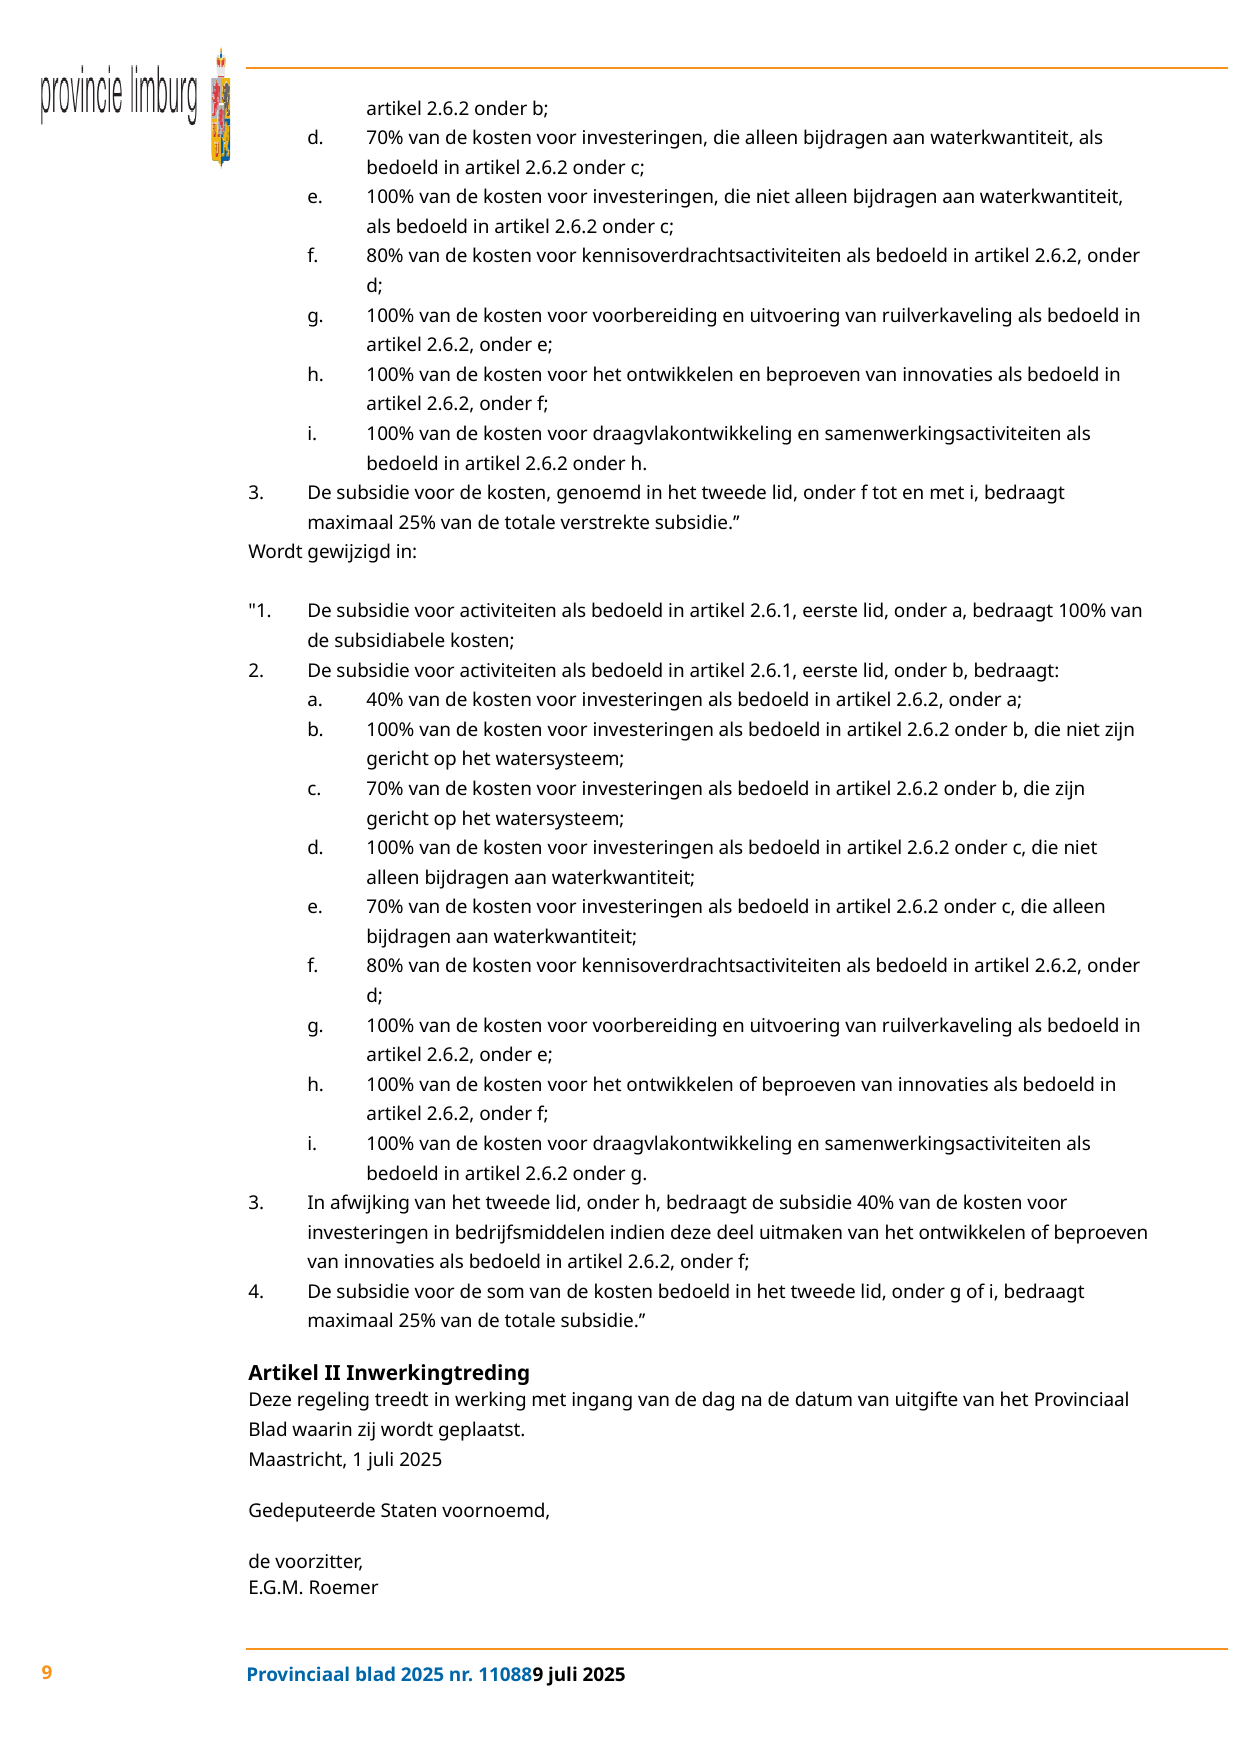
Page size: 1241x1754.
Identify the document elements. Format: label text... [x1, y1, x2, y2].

list In afwijking van het tweede lid, onder h, bedraagt de subsidie 40% van de kosten voor investeringen in bedrijfsmiddelen indien deze deel uitmaken van het ontwikkelen of beproeven van innovaties als bedoeld in artikel 2.6.2, onder f; [248, 1189, 1152, 1274]
list artikel 2.6.2 onder b; [307, 95, 1152, 121]
text Maastricht, 1 juli 2025 [248, 1446, 1152, 1471]
text Artikel II Inwerkingtreding [248, 1358, 1152, 1387]
list 100% van de kosten voor investeringen als bedoeld in artikel 2.6.2 onder c, die niet alleen bijdragen aan waterkwantiteit; [307, 834, 1152, 890]
list De subsidie voor activiteiten als bedoeld in artikel 2.6.1, eerste lid, onder b, bedraagt: [248, 657, 1152, 683]
text Gedeputeerde Staten voornoemd, [248, 1497, 1152, 1523]
list 70% van de kosten voor investeringen, die alleen bijdragen aan waterkwantiteit, als bedoeld in artikel 2.6.2 onder c; [307, 124, 1152, 180]
list De subsidie voor activiteiten als bedoeld in artikel 2.6.1, eerste lid, onder a, bedraagt 100% van de subsidiabele kosten; [248, 598, 1152, 653]
list 100% van de kosten voor het ontwikkelen of beproeven van innovaties als bedoeld in artikel 2.6.2, onder f; [307, 1071, 1152, 1126]
list 100% van de kosten voor draagvlakontwikkeling en samenwerkingsactiviteiten als bedoeld in artikel 2.6.2 onder h. [307, 420, 1152, 476]
list 100% van de kosten voor voorbereiding en uitvoering van ruilverkaveling als bedoeld in artikel 2.6.2, onder e; [307, 1012, 1152, 1067]
list 100% van de kosten voor voorbereiding en uitvoering van ruilverkaveling als bedoeld in artikel 2.6.2, onder e; [307, 302, 1152, 357]
list 100% van de kosten voor draagvlakontwikkeling en samenwerkingsactiviteiten als bedoeld in artikel 2.6.2 onder g. [307, 1130, 1152, 1186]
list 40% van de kosten voor investeringen als bedoeld in artikel 2.6.2, onder a; [307, 686, 1152, 712]
list De subsidie voor de som van de kosten bedoeld in het tweede lid, onder g of i, bedraagt maximaal 25% van de totale subsidie.’’ [248, 1278, 1152, 1333]
list 70% van de kosten voor investeringen als bedoeld in artikel 2.6.2 onder c, die alleen bijdragen aan waterkwantiteit; [307, 893, 1152, 949]
text de voorzitter, [248, 1549, 1152, 1574]
list De subsidie voor de kosten, genoemd in het tweede lid, onder f tot en met i, bedraagt maximaal 25% van de totale verstrekte subsidie.’’ [248, 479, 1152, 535]
text Deze regeling treedt in werking met ingang van de dag na de datum van uitgifte van het Provinciaal Blad waarin zij wordt geplaatst. [248, 1387, 1152, 1442]
text E.G.M. Roemer [248, 1574, 1152, 1600]
list 80% van de kosten voor kennisoverdrachtsactiviteiten als bedoeld in artikel 2.6.2, onder d; [307, 953, 1152, 1008]
list 80% van de kosten voor kennisoverdrachtsactiviteiten als bedoeld in artikel 2.6.2, onder d; [307, 243, 1152, 298]
list 100% van de kosten voor investeringen als bedoeld in artikel 2.6.2 onder b, die niet zijn gericht op het watersysteem; [307, 716, 1152, 771]
list 100% van de kosten voor investeringen, die niet alleen bijdragen aan waterkwantiteit, als bedoeld in artikel 2.6.2 onder c; [307, 183, 1152, 239]
picture [41, 47, 231, 172]
list 70% van de kosten voor investeringen als bedoeld in artikel 2.6.2 onder b, die zijn gericht op het watersysteem; [307, 775, 1152, 831]
list 100% van de kosten voor het ontwikkelen en beproeven van innovaties als bedoeld in artikel 2.6.2, onder f; [307, 361, 1152, 416]
text Wordt gewijzigd in: [248, 538, 1152, 564]
